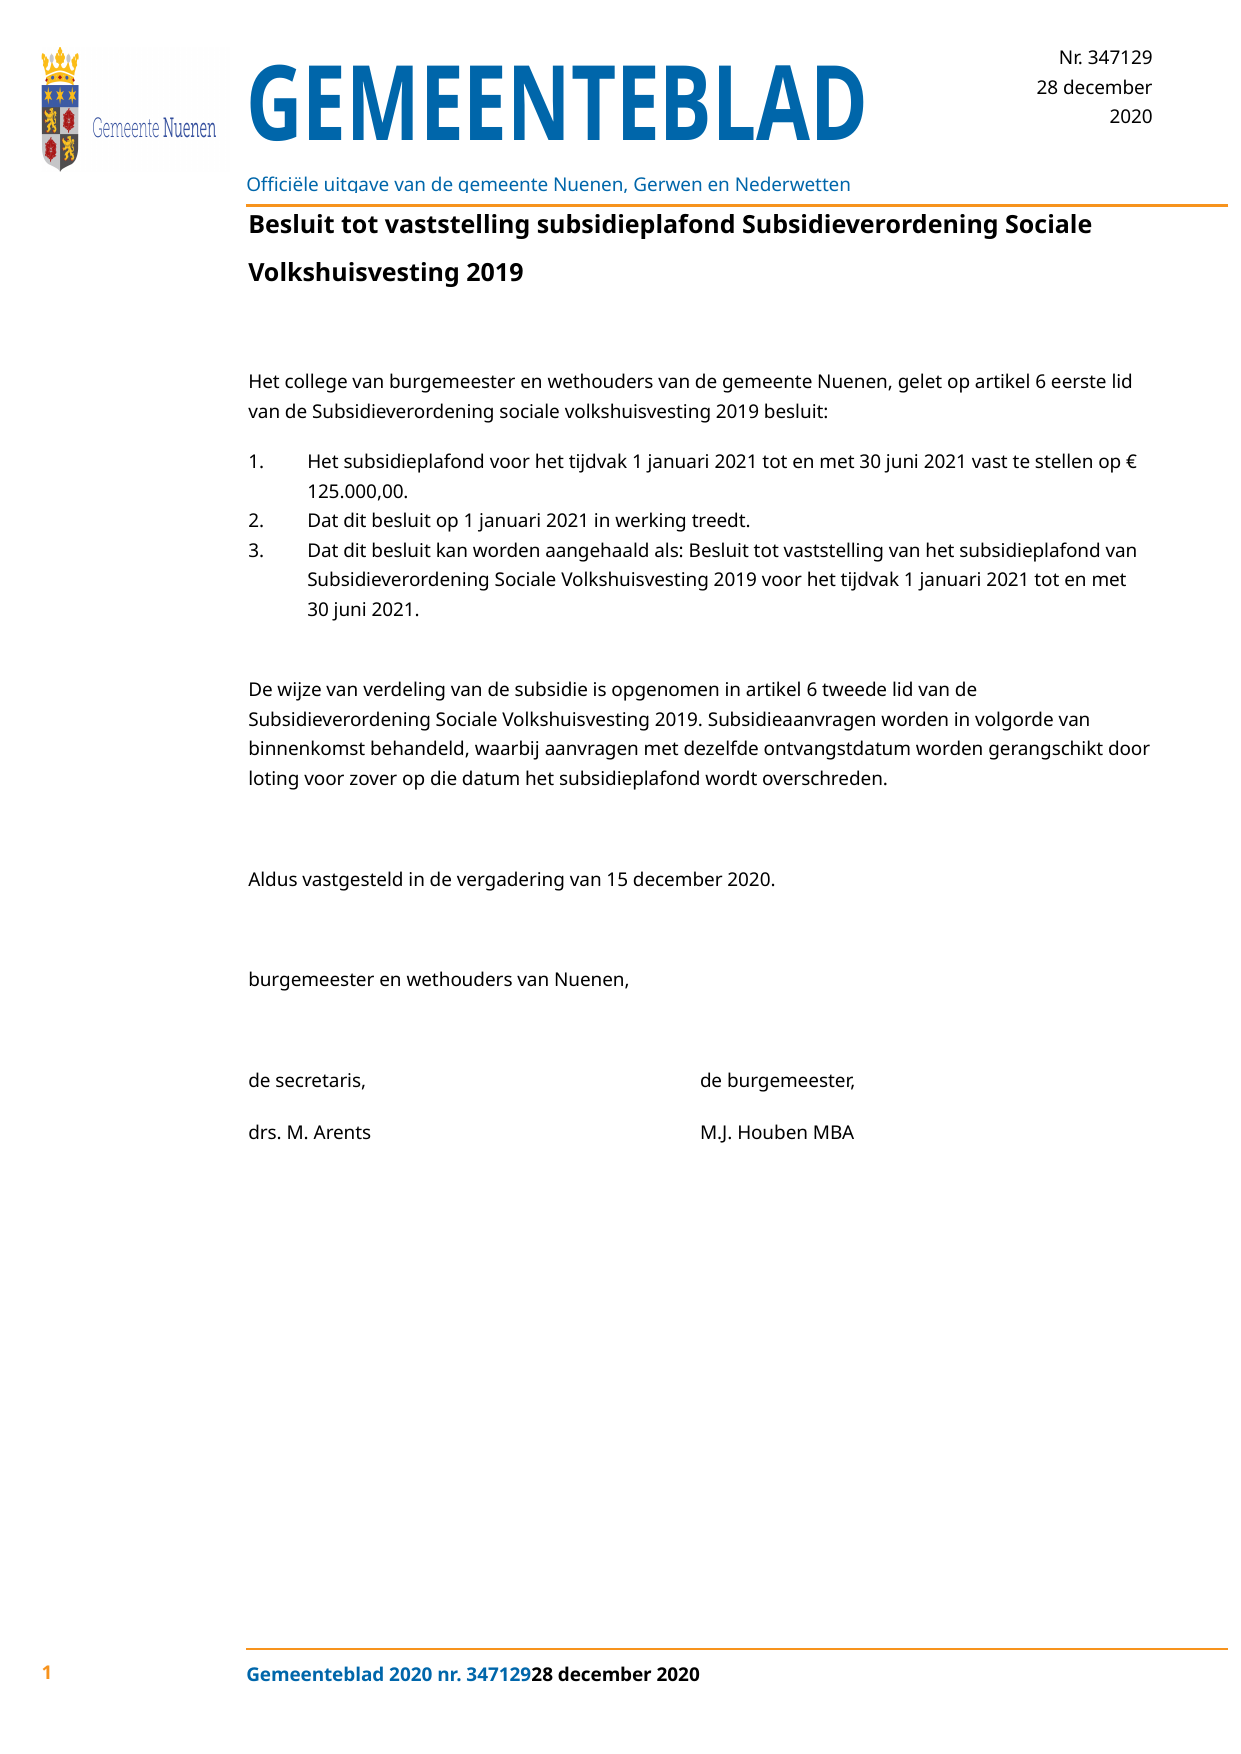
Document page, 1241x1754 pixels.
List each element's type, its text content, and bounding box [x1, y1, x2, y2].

table_header de burgemeester, [700, 1068, 1152, 1093]
list Dat dit besluit kan worden aangehaald als: Besluit tot vaststelling van het subsidieplafond van Subsidieverordening Sociale Volkshuisvesting 2019 voor het tijdvak 1 januari 2021 tot en met 30 juni 2021. [248, 537, 1152, 622]
table_cell drs. M. Arents [248, 1119, 700, 1145]
text Aldus vastgesteld in de vergadering van 15 december 2020. [248, 866, 1152, 892]
table_cell M.J. Houben MBA [700, 1119, 1152, 1145]
table_header de secretaris, [248, 1068, 700, 1093]
text De wijze van verdeling van de subsidie is opgenomen in artikel 6 tweede lid van de Subsidieverordening Sociale Volkshuisvesting 2019. Subsidieaanvragen worden in volgorde van binnenkomst behandeld, waarbij aanvragen met dezelfde ontvangstdatum worden gerangschikt door loting voor zover op die datum het subsidieplafond wordt overschreden. [248, 676, 1152, 791]
picture [41, 47, 231, 172]
text Besluit tot vaststelling subsidieplafond Subsidieverordening Sociale Volkshuisvesting 2019 [248, 207, 1152, 288]
table_cell [700, 1093, 1152, 1119]
text Het college van burgemeester en wethouders van de gemeente Nuenen, gelet op artikel 6 eerste lid van de Subsidieverordening sociale volkshuisvesting 2019 besluit: [248, 368, 1152, 424]
list Dat dit besluit op 1 januari 2021 in werking treedt. [248, 507, 1152, 533]
text burgemeester en wethouders van Nuenen, [248, 967, 1152, 992]
table_cell [248, 1093, 700, 1119]
list Het subsidieplafond voor het tijdvak 1 januari 2021 tot en met 30 juni 2021 vast te stellen op € 125.000,00. [248, 448, 1152, 504]
